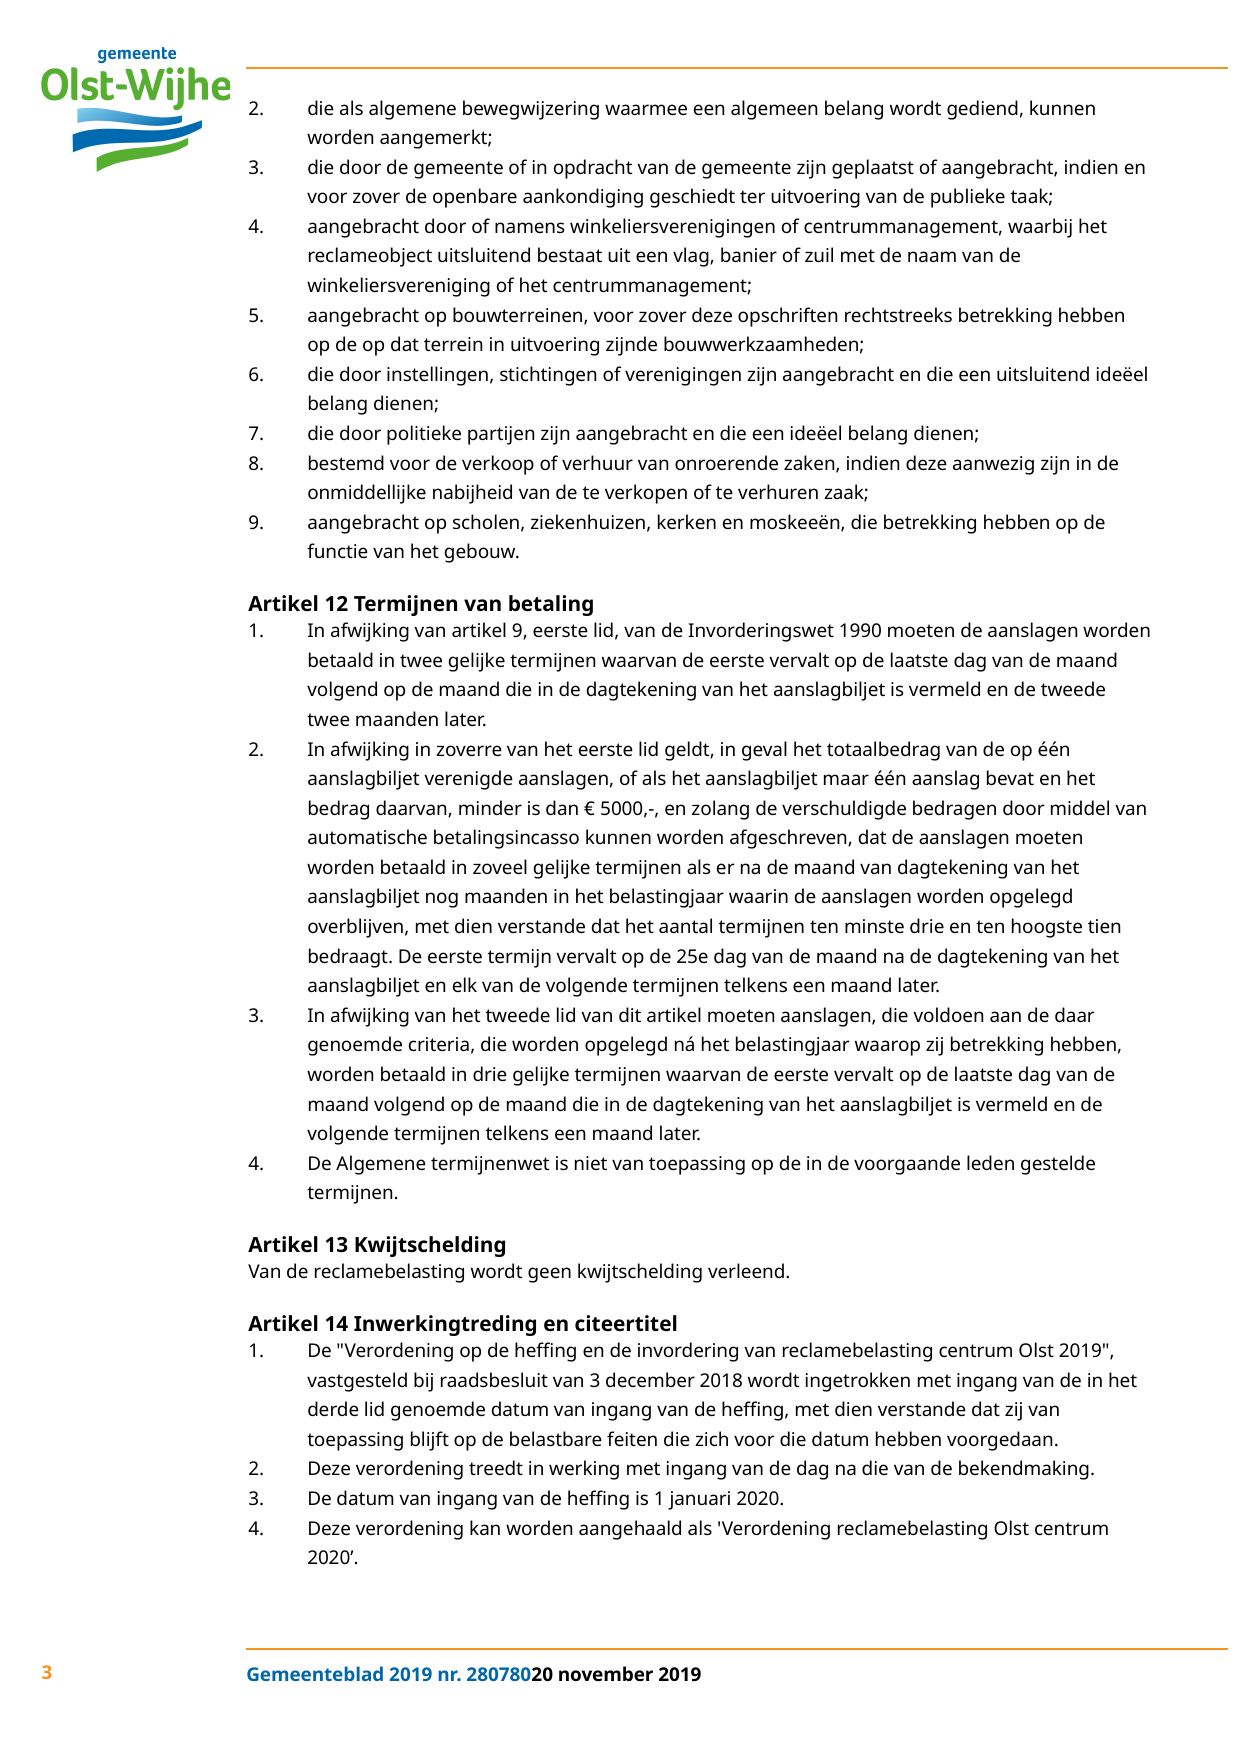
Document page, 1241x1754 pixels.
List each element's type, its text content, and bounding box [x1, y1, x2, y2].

list die door de gemeente of in opdracht van de gemeente zijn geplaatst of aangebracht, indien en voor zover de openbare aankondiging geschiedt ter uitvoering van de publieke taak; [248, 154, 1152, 209]
list Deze verordening treedt in werking met ingang van de dag na die van de bekendmaking. [248, 1456, 1152, 1481]
text Van de reclamebelasting wordt geen kwijtschelding verleend. [248, 1258, 1152, 1284]
list bestemd voor de verkoop of verhuur van onroerende zaken, indien deze aanwezig zijn in de onmiddellijke nabijheid van de te verkopen of te verhuren zaak; [248, 450, 1152, 505]
list In afwijking van artikel 9, eerste lid, van de Invorderingswet 1990 moeten de aanslagen worden betaald in twee gelijke termijnen waarvan de eerste vervalt op de laatste dag van de maand volgend op de maand die in de dagtekening van het aanslagbiljet is vermeld en de tweede twee maanden later. [248, 617, 1152, 732]
list De Algemene termijnenwet is niet van toepassing op de in de voorgaande leden gestelde termijnen. [248, 1150, 1152, 1205]
list In afwijking in zoverre van het eerste lid geldt, in geval het totaalbedrag van de op één aanslagbiljet verenigde aanslagen, of als het aanslagbiljet maar één aanslag bevat en het bedrag daarvan, minder is dan € 5000,-, en zolang de verschuldigde bedragen door middel van automatische betalingsincasso kunnen worden afgeschreven, dat de aanslagen moeten worden betaald in zoveel gelijke termijnen als er na de maand van dagtekening van het aanslagbiljet nog maanden in het belastingjaar waarin de aanslagen worden opgelegd overblijven, met dien verstande dat het aantal termijnen ten minste drie en ten hoogste tien bedraagt. De eerste termijn vervalt op de 25e dag van de maand na de dagtekening van het aanslagbiljet en elk van de volgende termijnen telkens een maand later. [248, 736, 1152, 998]
list die als algemene bewegwijzering waarmee een algemeen belang wordt gediend, kunnen worden aangemerkt; [248, 95, 1152, 150]
list die door instellingen, stichtingen of verenigingen zijn aangebracht en die een uitsluitend ideëel belang dienen; [248, 361, 1152, 416]
list De datum van ingang van de heffing is 1 januari 2020. [248, 1485, 1152, 1511]
list aangebracht door of namens winkeliersverenigingen of centrummanagement, waarbij het reclameobject uitsluitend bestaat uit een vlag, banier of zuil met de naam van de winkeliersvereniging of het centrummanagement; [248, 213, 1152, 298]
list aangebracht op scholen, ziekenhuizen, kerken en moskeeën, die betrekking hebben op de functie van het gebouw. [248, 509, 1152, 564]
list In afwijking van het tweede lid van dit artikel moeten aanslagen, die voldoen aan de daar genoemde criteria, die worden opgelegd ná het belastingjaar waarop zij betrekking hebben, worden betaald in drie gelijke termijnen waarvan de eerste vervalt op de laatste dag van de maand volgend op de maand die in de dagtekening van het aanslagbiljet is vermeld en de volgende termijnen telkens een maand later. [248, 1002, 1152, 1146]
text Artikel 14 Inwerkingtreding en citeertitel [248, 1309, 1152, 1337]
list Deze verordening kan worden aangehaald als 'Verordening reclamebelasting Olst centrum 2020’. [248, 1515, 1152, 1570]
text Artikel 13 Kwijtschelding [248, 1230, 1152, 1258]
picture [41, 47, 231, 172]
list die door politieke partijen zijn aangebracht en die een ideëel belang dienen; [248, 420, 1152, 446]
list De "Verordening op de heffing en de invordering van reclamebelasting centrum Olst 2019", vastgesteld bij raadsbesluit van 3 december 2018 wordt ingetrokken met ingang van de in het derde lid genoemde datum van ingang van de heffing, met dien verstande dat zij van toepassing blijft op de belastbare feiten die zich voor die datum hebben voorgedaan. [248, 1337, 1152, 1452]
text Artikel 12 Termijnen van betaling [248, 589, 1152, 617]
list aangebracht op bouwterreinen, voor zover deze opschriften rechtstreeks betrekking hebben op de op dat terrein in uitvoering zijnde bouwwerkzaamheden; [248, 302, 1152, 357]
